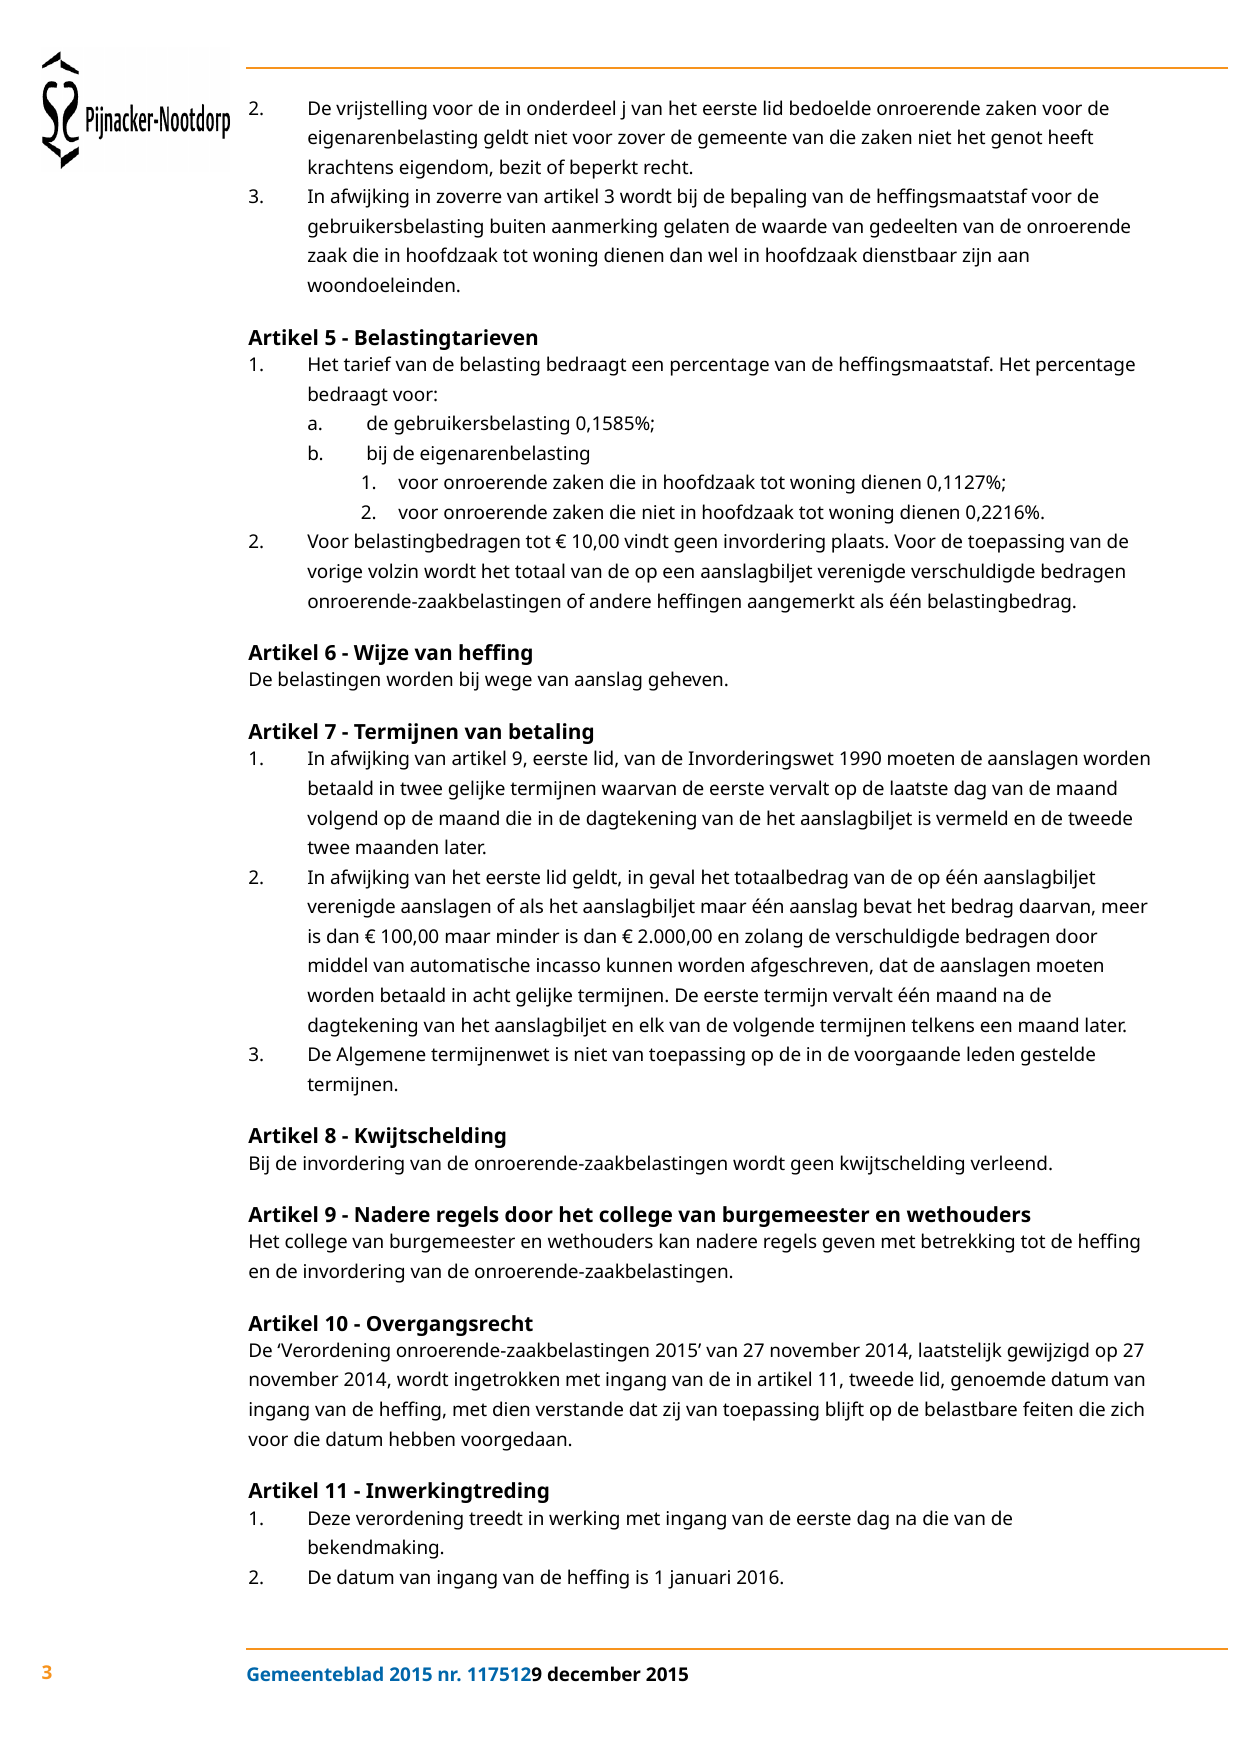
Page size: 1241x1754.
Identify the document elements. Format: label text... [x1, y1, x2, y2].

text De belastingen worden bij wege van aanslag geheven. [248, 667, 1152, 692]
list Deze verordening treedt in werking met ingang van de eerste dag na die van de bekendmaking. [248, 1505, 1152, 1560]
list In afwijking van het eerste lid geldt, in geval het totaalbedrag van de op één aanslagbiljet verenigde aanslagen of als het aanslagbiljet maar één aanslag bevat het bedrag daarvan, meer is dan € 100,00 maar minder is dan € 2.000,00 en zolang de verschuldigde bedragen door middel van automatische incasso kunnen worden afgeschreven, dat de aanslagen moeten worden betaald in acht gelijke termijnen. De eerste termijn vervalt één maand na de dagtekening van het aanslagbiljet en elk van de volgende termijnen telkens een maand later. [248, 864, 1152, 1037]
list In afwijking van artikel 9, eerste lid, van de Invorderingswet 1990 moeten de aanslagen worden betaald in twee gelijke termijnen waarvan de eerste vervalt op de laatste dag van de maand volgend op de maand die in de dagtekening van de het aanslagbiljet is vermeld en de tweede twee maanden later. [248, 746, 1152, 860]
text Artikel 11 - Inwerkingtreding [248, 1476, 1152, 1505]
text Artikel 7 - Termijnen van betaling [248, 717, 1152, 746]
list bij de eigenarenbelasting [307, 440, 1152, 466]
list In afwijking in zoverre van artikel 3 wordt bij de bepaling van de heffingsmaatstaf voor de gebruikersbelasting buiten aanmerking gelaten de waarde van gedeelten van de onroerende zaak die in hoofdzaak tot woning dienen dan wel in hoofdzaak dienstbaar zijn aan woondoeleinden. [248, 183, 1152, 298]
text Artikel 8 - Kwijtschelding [248, 1121, 1152, 1150]
list De datum van ingang van de heffing is 1 januari 2016. [248, 1564, 1152, 1589]
list voor onroerende zaken die in hoofdzaak tot woning dienen 0,1127%; [361, 469, 1152, 495]
text De ‘Verordening onroerende-zaakbelastingen 2015’ van 27 november 2014, laatstelijk gewijzigd op 27 november 2014, wordt ingetrokken met ingang van de in artikel 11, tweede lid, genoemde datum van ingang van de heffing, met dien verstande dat zij van toepassing blijft op de belastbare feiten die zich voor die datum hebben voorgedaan. [248, 1337, 1152, 1452]
text Artikel 5 - Belastingtarieven [248, 323, 1152, 351]
text Het college van burgemeester en wethouders kan nadere regels geven met betrekking tot de heffing en de invordering van de onroerende-zaakbelastingen. [248, 1229, 1152, 1284]
list De Algemene termijnenwet is niet van toepassing op de in de voorgaande leden gestelde termijnen. [248, 1041, 1152, 1097]
text Artikel 10 - Overgangsrecht [248, 1309, 1152, 1337]
list de gebruikersbelasting 0,1585%; [307, 410, 1152, 436]
list voor onroerende zaken die niet in hoofdzaak tot woning dienen 0,2216%. [361, 499, 1152, 525]
list Voor belastingbedragen tot € 10,00 vindt geen invordering plaats. Voor de toepassing van de vorige volzin wordt het totaal van de op een aanslagbiljet verenigde verschuldigde bedragen onroerende-zaakbelastingen of andere heffingen aangemerkt als één belastingbedrag. [248, 529, 1152, 613]
text Artikel 6 - Wijze van heffing [248, 638, 1152, 667]
list Het tarief van de belasting bedraagt een percentage van de heffingsmaatstaf. Het percentage bedraagt voor: [248, 351, 1152, 406]
text Bij de invordering van de onroerende-zaakbelastingen wordt geen kwijtschelding verleend. [248, 1150, 1152, 1176]
picture [41, 47, 231, 172]
list De vrijstelling voor de in onderdeel j van het eerste lid bedoelde onroerende zaken voor de eigenarenbelasting geldt niet voor zover de gemeente van die zaken niet het genot heeft krachtens eigendom, bezit of beperkt recht. [248, 95, 1152, 180]
text Artikel 9 - Nadere regels door het college van burgemeester en wethouders [248, 1200, 1152, 1229]
